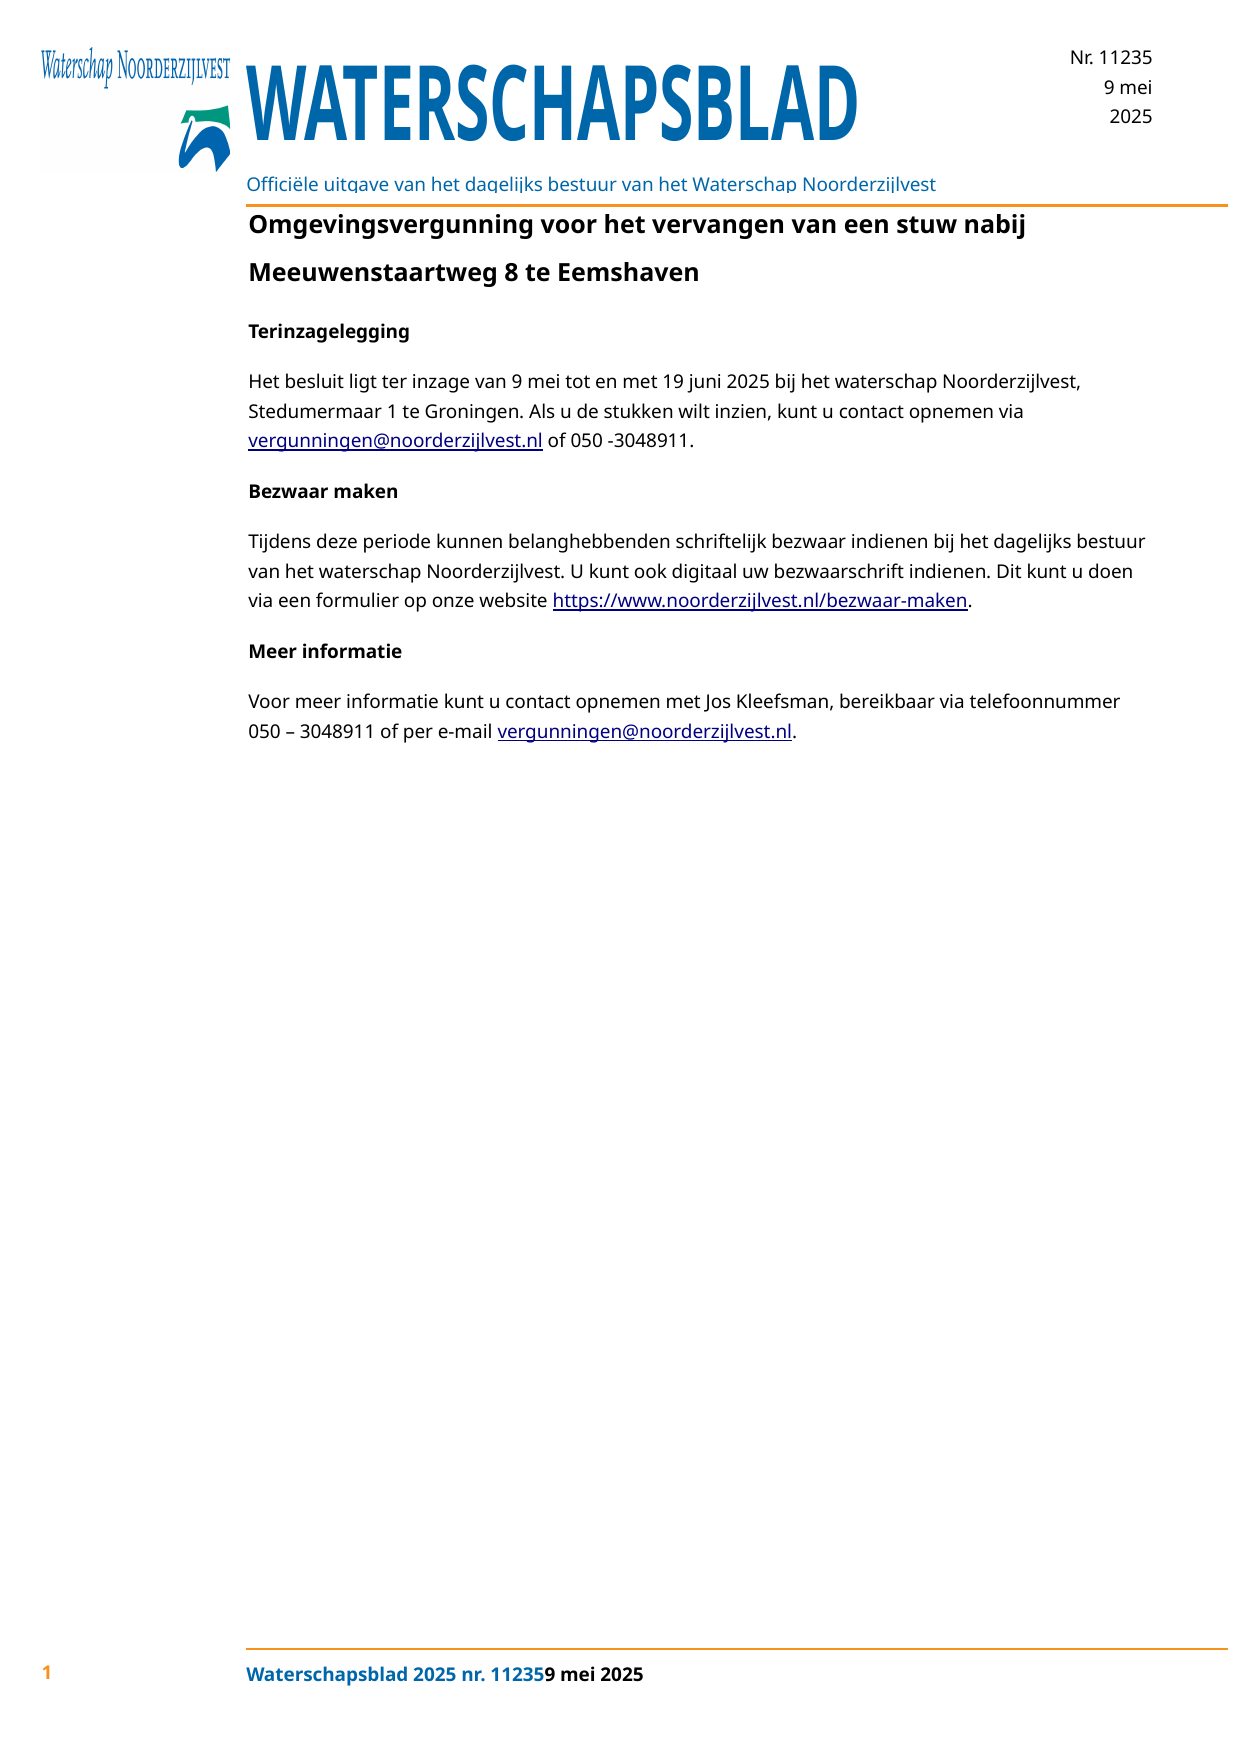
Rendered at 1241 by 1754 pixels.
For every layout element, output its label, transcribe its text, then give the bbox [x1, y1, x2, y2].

text Omgevingsvergunning voor het vervangen van een stuw nabij Meeuwenstaartweg 8 te Eemshaven [248, 207, 1152, 288]
text Tijdens deze periode kunnen belanghebbenden schriftelijk bezwaar indienen bij het dagelijks bestuur van het waterschap Noorderzijlvest. U kunt ook digitaal uw bezwaarschrift indienen. Dit kunt u doen via een formulier op onze website https://www.noorderzijlvest.nl/bezwaar-maken. [248, 528, 1152, 613]
picture [41, 47, 231, 172]
text Meer informatie [248, 638, 1152, 664]
text Terinzagelegging [248, 318, 1152, 344]
text Het besluit ligt ter inzage van 9 mei tot en met 19 juni 2025 bij het waterschap Noorderzijlvest, Stedumermaar 1 te Groningen. Als u de stukken wilt inzien, kunt u contact opnemen via vergunningen@noorderzijlvest.nl of 050 -3048911. [248, 368, 1152, 453]
text Voor meer informatie kunt u contact opnemen met Jos Kleefsman, bereikbaar via telefoonnummer 050 – 3048911 of per e-mail vergunningen@noorderzijlvest.nl. [248, 688, 1152, 744]
text Bezwaar maken [248, 478, 1152, 504]
